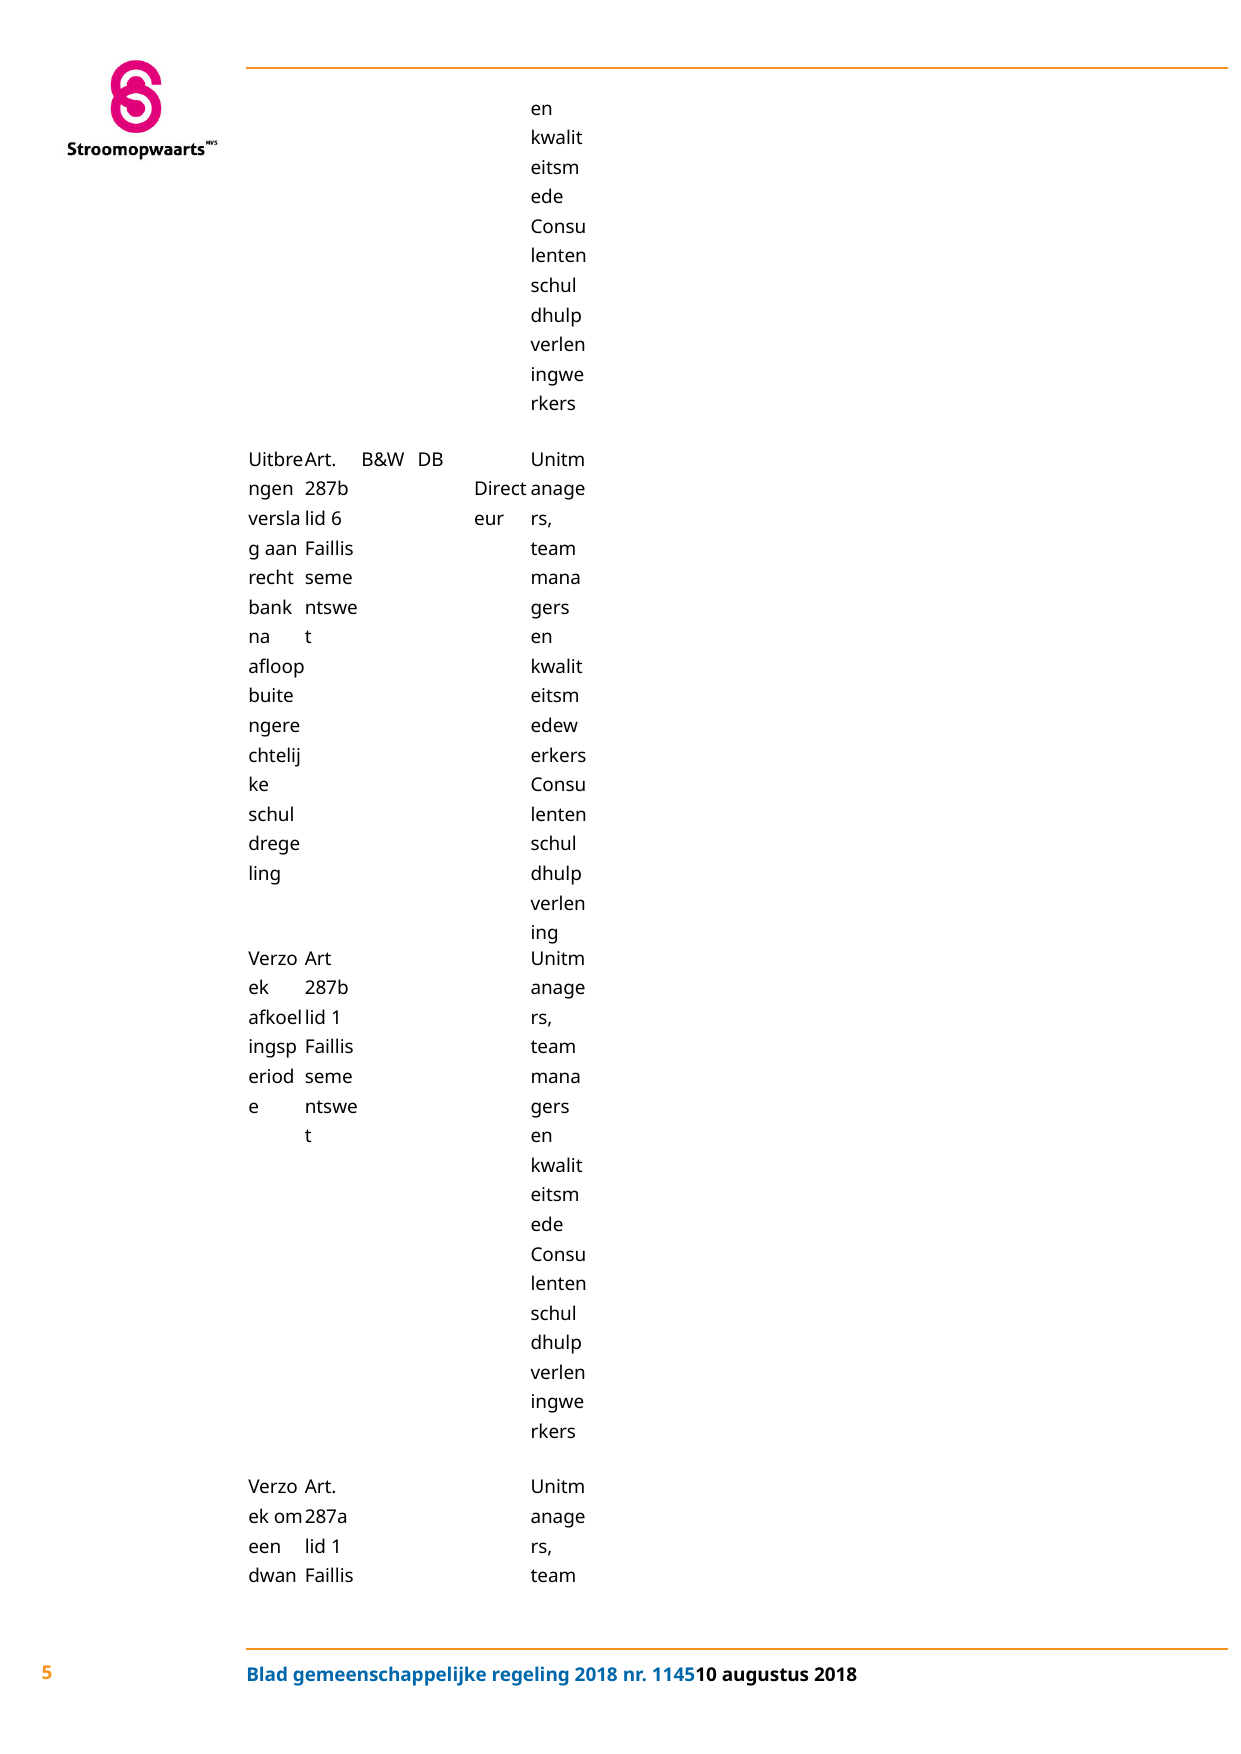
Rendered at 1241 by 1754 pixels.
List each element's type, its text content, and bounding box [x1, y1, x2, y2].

table_cell [418, 1474, 474, 1588]
table_cell Art. 287b lid 6 Faillissementswet [305, 446, 361, 945]
table_cell [305, 95, 361, 446]
table_cell [587, 95, 643, 446]
table_cell Verzoek afkoelingsperiode [248, 945, 304, 1474]
table_cell [418, 945, 474, 1474]
table_cell [361, 1474, 417, 1588]
table_cell B&W [361, 446, 417, 945]
table_cell Unitmanagers, team [530, 1474, 587, 1588]
table_cell [361, 95, 417, 446]
table_cell Verzoek om een dwan [248, 1474, 304, 1588]
table_cell [587, 446, 643, 945]
table_cell Unitmanagers, teammanagers en kwaliteitsmede Consulenten schuldhulpverleningwerkers [530, 945, 587, 1474]
table_cell Art 287b lid 1 Faillissementswet [305, 945, 361, 1474]
table_cell Uitbrengen verslag aan rechtbank na afloop buitengerechtelijke schuldregeling [248, 446, 304, 945]
table_cell Directeur [474, 446, 530, 945]
table_cell [587, 1474, 643, 1588]
table_cell [474, 945, 530, 1474]
table_cell en kwaliteitsmede Consulenten schuldhulpverleningwerkers [530, 95, 587, 446]
table_cell Art. 287a lid 1 Faillis [305, 1474, 361, 1588]
picture [41, 47, 231, 172]
table_cell [474, 1474, 530, 1588]
table_cell [587, 945, 643, 1474]
table_cell Unitmanagers, teammanagers en kwaliteitsmedewerkers Consulenten schuldhulpverlening [530, 446, 587, 945]
table_cell [248, 95, 304, 446]
table_cell [361, 945, 417, 1474]
table_cell [418, 95, 474, 446]
table_cell [474, 95, 530, 446]
table_cell DB [418, 446, 474, 945]
